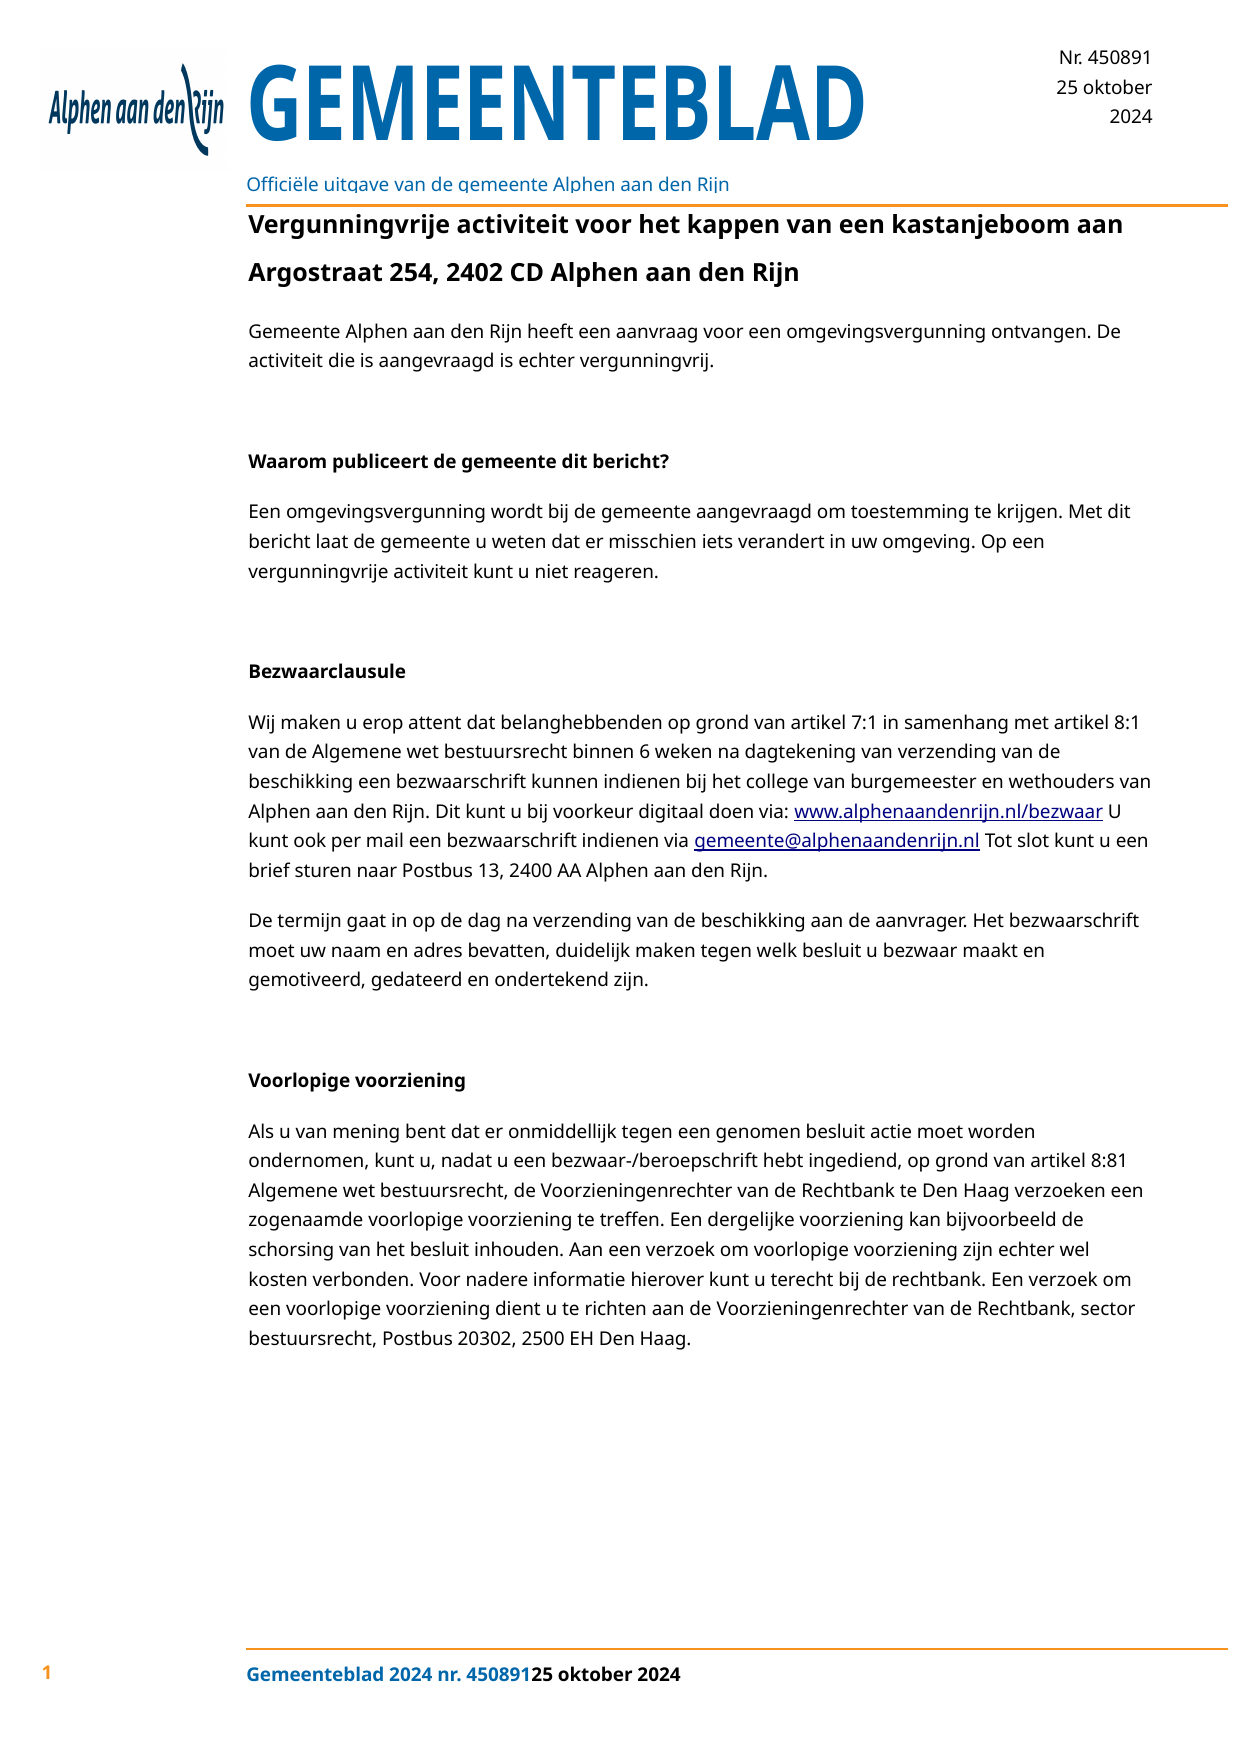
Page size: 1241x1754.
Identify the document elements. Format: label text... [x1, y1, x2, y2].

text Gemeente Alphen aan den Rijn heeft een aanvraag voor een omgevingsvergunning ontvangen. De activiteit die is aangevraagd is echter vergunningvrij. [248, 318, 1152, 373]
text Vergunningvrije activiteit voor het kappen van een kastanjeboom aan Argostraat 254, 2402 CD Alphen aan den Rijn [248, 207, 1152, 288]
picture [41, 47, 231, 172]
text Waarom publiceert de gemeente dit bericht? [248, 448, 1152, 474]
text Een omgevingsvergunning wordt bij de gemeente aangevraagd om toestemming te krijgen. Met dit bericht laat de gemeente u weten dat er misschien iets verandert in uw omgeving. Op een vergunningvrije activiteit kunt u niet reageren. [248, 499, 1152, 584]
text Als u van mening bent dat er onmiddellijk tegen een genomen besluit actie moet worden ondernomen, kunt u, nadat u een bezwaar-/beroepschrift hebt ingediend, op grond van artikel 8:81 Algemene wet bestuursrecht, de Voorzieningenrechter van de Rechtbank te Den Haag verzoeken een zogenaamde voorlopige voorziening te treffen. Een dergelijke voorziening kan bijvoorbeeld de schorsing van het besluit inhouden. Aan een verzoek om voorlopige voorziening zijn echter wel kosten verbonden. Voor nadere informatie hierover kunt u terecht bij de rechtbank. Een verzoek om een voorlopige voorziening dient u te richten aan de Voorzieningenrechter van de Rechtbank, sector bestuursrecht, Postbus 20302, 2500 EH Den Haag. [248, 1118, 1152, 1351]
text Bezwaarclausule [248, 659, 1152, 684]
text De termijn gaat in op de dag na verzending van de beschikking aan de aanvrager. Het bezwaarschrift moet uw naam en adres bevatten, duidelijk maken tegen welk besluit u bezwaar maakt en gemotiveerd, gedateerd en ondertekend zijn. [248, 907, 1152, 992]
text Wij maken u erop attent dat belanghebbenden op grond van artikel 7:1 in samenhang met artikel 8:1 van de Algemene wet bestuursrecht binnen 6 weken na dagtekening van verzending van de beschikking een bezwaarschrift kunnen indienen bij het college van burgemeester en wethouders van Alphen aan den Rijn. Dit kunt u bij voorkeur digitaal doen via: www.alphenaandenrijn.nl/bezwaar U kunt ook per mail een bezwaarschrift indienen via gemeente@alphenaandenrijn.nl Tot slot kunt u een brief sturen naar Postbus 13, 2400 AA Alphen aan den Rijn. [248, 709, 1152, 883]
text Voorlopige voorziening [248, 1067, 1152, 1093]
